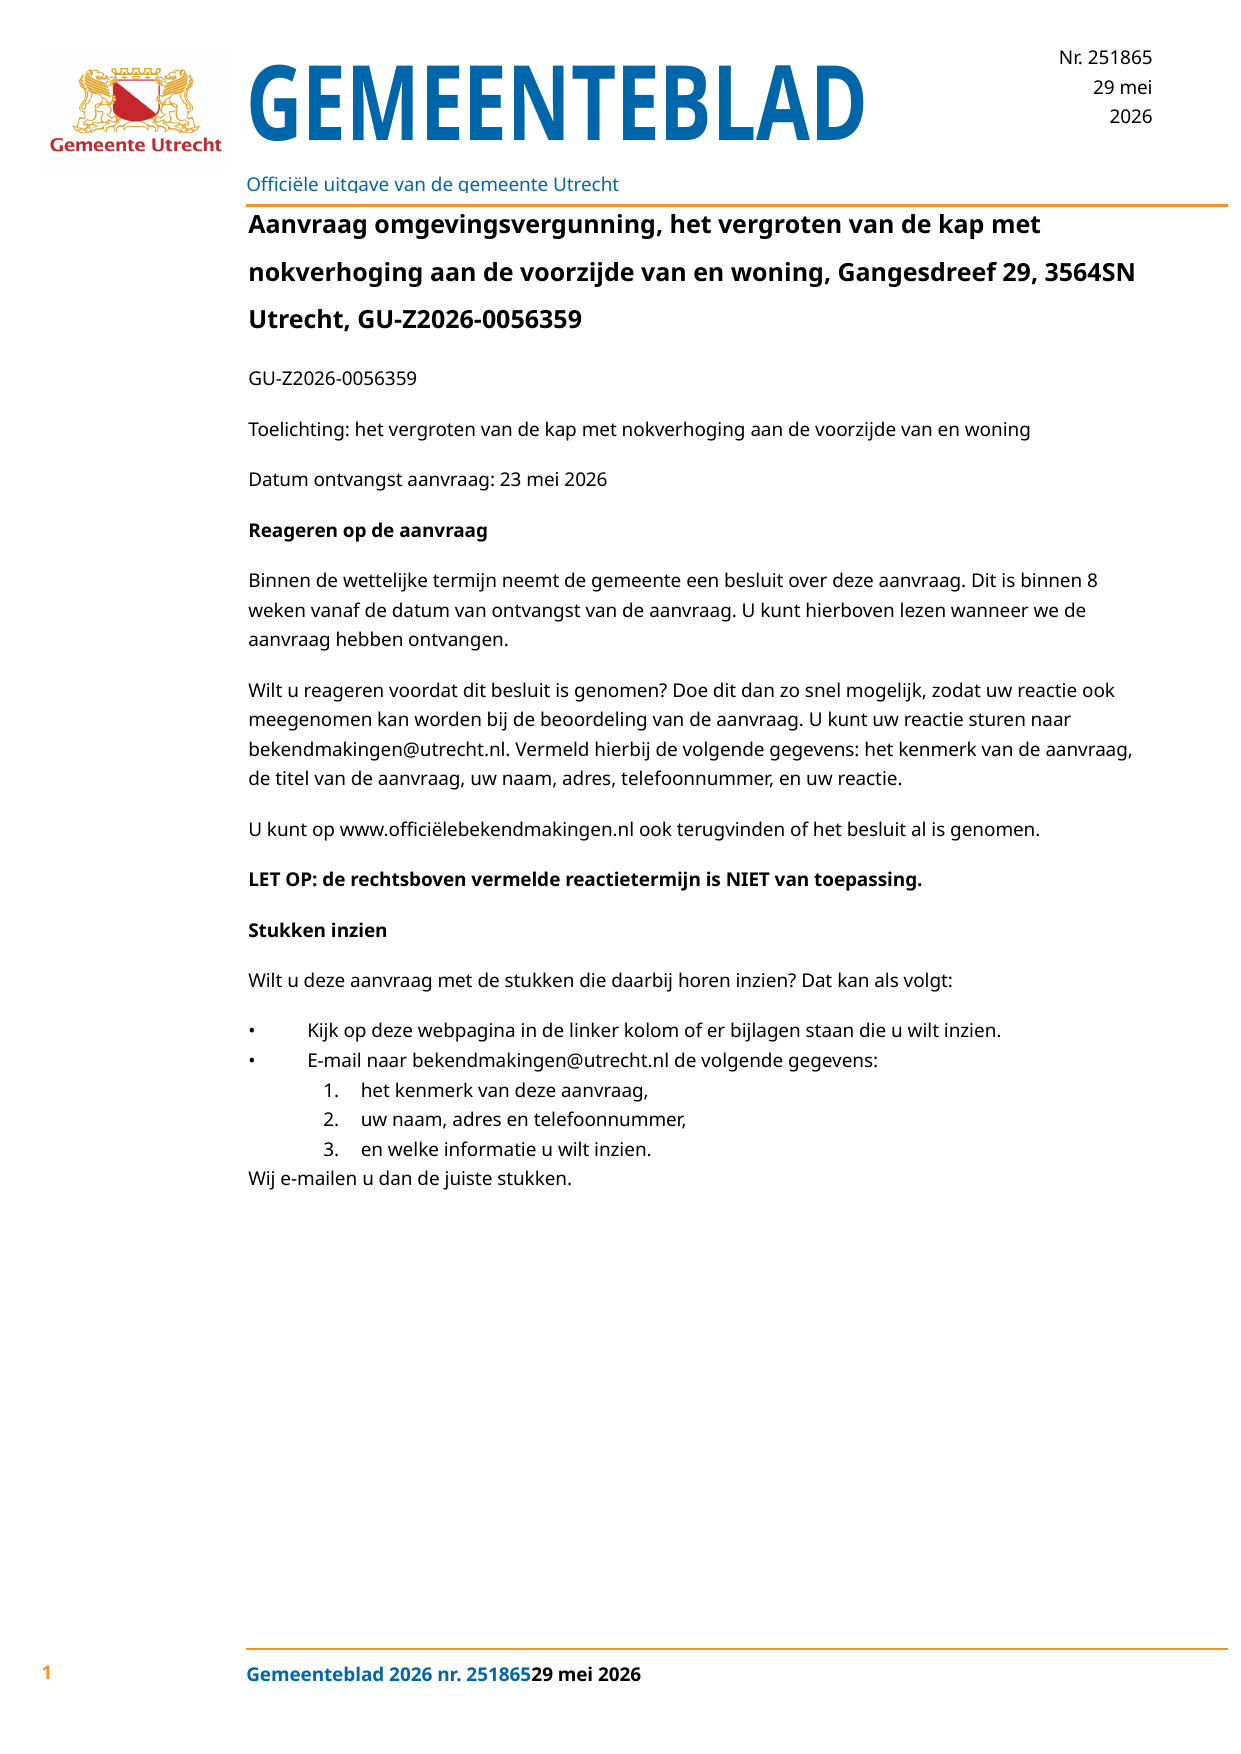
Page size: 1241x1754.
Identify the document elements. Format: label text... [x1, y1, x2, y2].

text Binnen de wettelijke termijn neemt de gemeente een besluit over deze aanvraag. Dit is binnen 8 weken vanaf de datum van ontvangst van de aanvraag. U kunt hierboven lezen wanneer we de aanvraag hebben ontvangen. [248, 567, 1152, 652]
list uw naam, adres en telefoonnummer, [323, 1106, 1152, 1132]
list E-mail naar bekendmakingen@utrecht.nl de volgende gegevens: [248, 1047, 1152, 1073]
picture [41, 47, 231, 172]
text LET OP: de rechtsboven vermelde reactietermijn is NIET van toepassing. [248, 866, 1152, 892]
text Reageren op de aanvraag [248, 517, 1152, 542]
text Datum ontvangst aanvraag: 23 mei 2026 [248, 466, 1152, 492]
text U kunt op www.officiëlebekendmakingen.nl ook terugvinden of het besluit al is genomen. [248, 816, 1152, 842]
text Wij e-mailen u dan de juiste stukken. [248, 1166, 1152, 1191]
text Wilt u deze aanvraag met de stukken die daarbij horen inzien? Dat kan als volgt: [248, 967, 1152, 993]
text Aanvraag omgevingsvergunning, het vergroten van de kap met nokverhoging aan de voorzijde van en woning, Gangesdreef 29, 3564SN Utrecht, GU-Z2026-0056359 [248, 207, 1152, 336]
text Toelichting: het vergroten van de kap met nokverhoging aan de voorzijde van en woning [248, 416, 1152, 442]
text Wilt u reageren voordat dit besluit is genomen? Doe dit dan zo snel mogelijk, zodat uw reactie ook meegenomen kan worden bij de beoordeling van de aanvraag. U kunt uw reactie sturen naar bekendmakingen@utrecht.nl. Vermeld hierbij de volgende gegevens: het kenmerk van de aanvraag, de titel van de aanvraag, uw naam, adres, telefoonnummer, en uw reactie. [248, 677, 1152, 791]
list Kijk op deze webpagina in de linker kolom of er bijlagen staan die u wilt inzien. [248, 1018, 1152, 1043]
list en welke informatie u wilt inzien. [323, 1136, 1152, 1162]
text Stukken inzien [248, 917, 1152, 942]
list het kenmerk van deze aanvraag, [323, 1077, 1152, 1102]
text GU-Z2026-0056359 [248, 366, 1152, 391]
